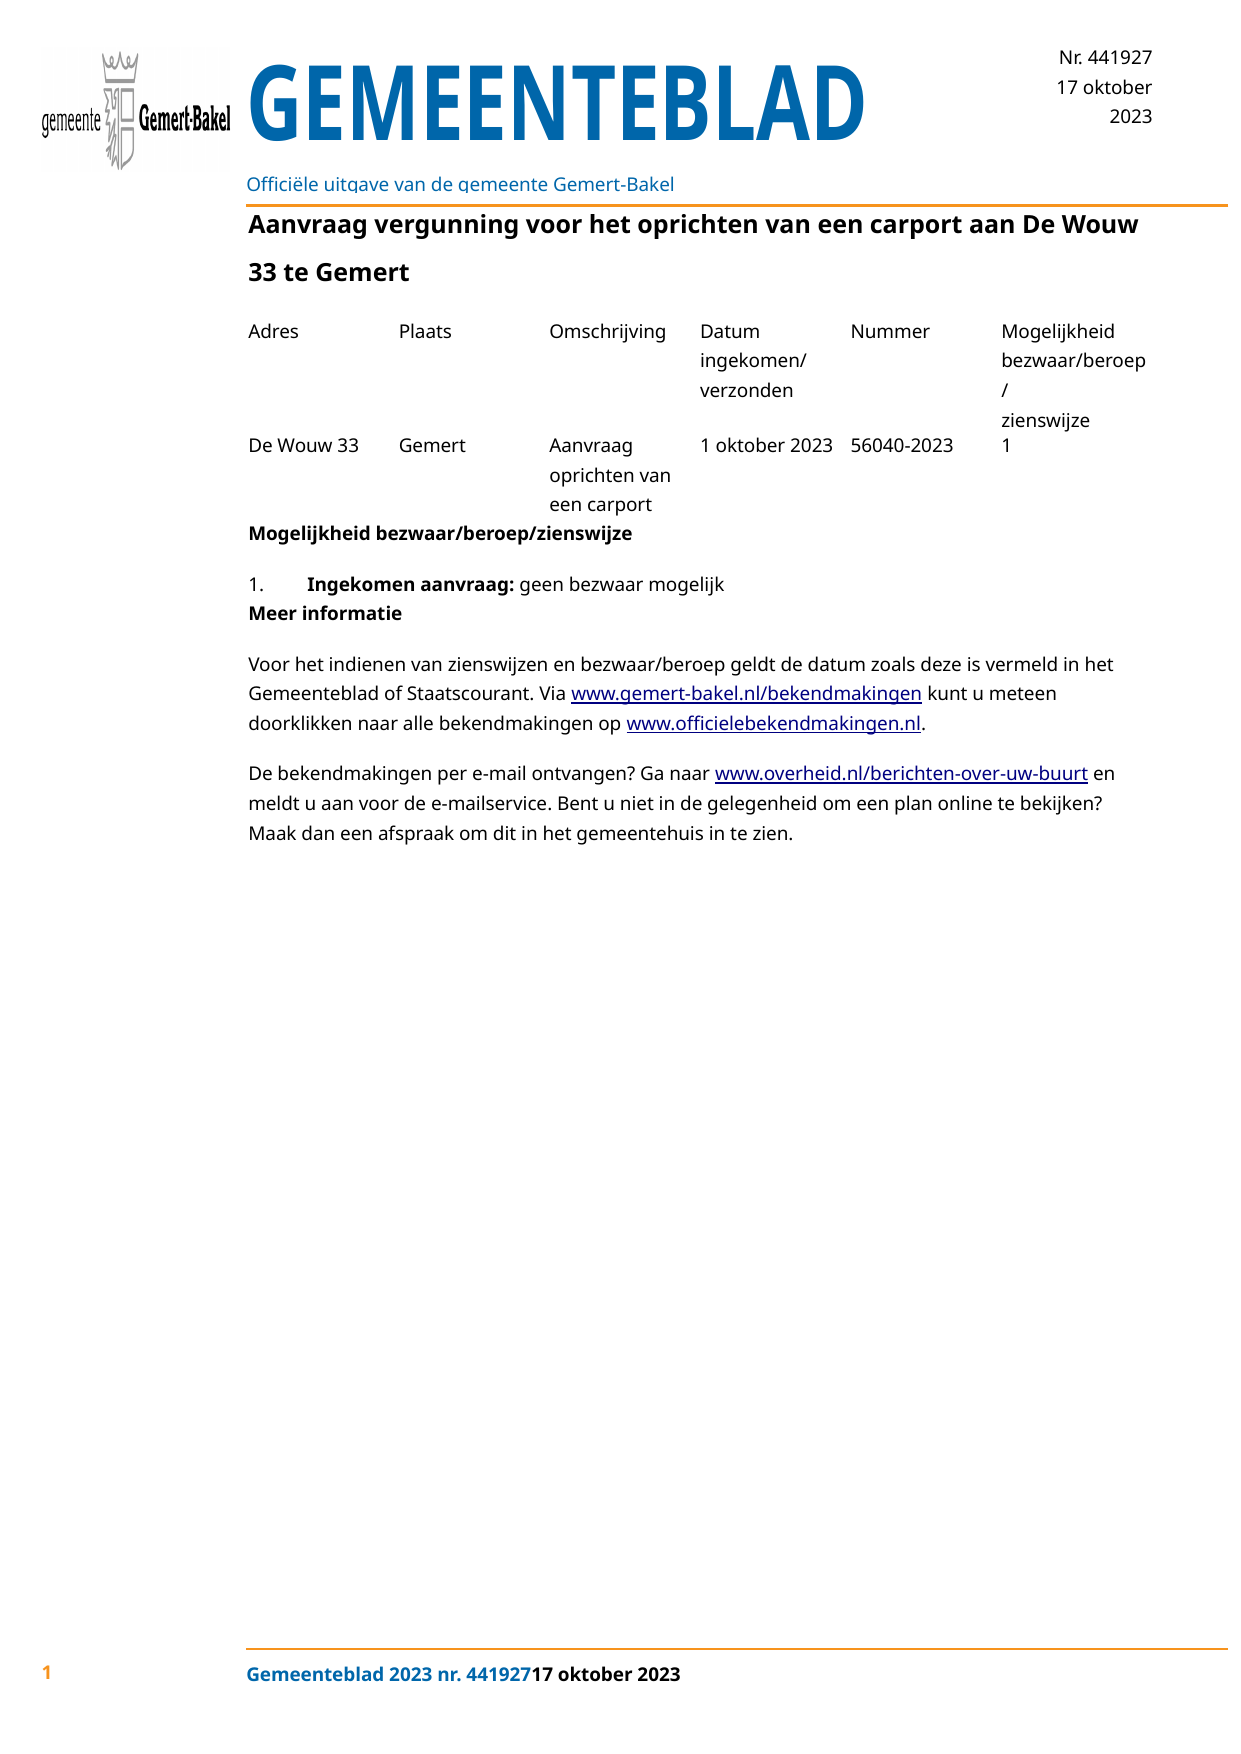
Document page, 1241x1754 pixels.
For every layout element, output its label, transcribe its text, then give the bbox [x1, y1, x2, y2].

table_cell 1 [1001, 433, 1152, 517]
list Ingekomen aanvraag: geen bezwaar mogelijk [248, 571, 1152, 597]
text Voor het indienen van zienswijzen en bezwaar/beroep geldt de datum zoals deze is vermeld in het Gemeenteblad of Staatscourant. Via www.gemert-bakel.nl/bekendmakingen kunt u meteen doorklikken naar alle bekendmakingen op www.officielebekendmakingen.nl. [248, 651, 1152, 736]
table_header Mogelijkheid bezwaar/beroep/ zienswijze [1001, 318, 1152, 432]
table_header Omschrijving [549, 318, 700, 432]
table_header Plaats [399, 318, 549, 432]
table_cell 56040-2023 [850, 433, 1001, 517]
text Aanvraag vergunning voor het oprichten van een carport aan De Wouw 33 te Gemert [248, 207, 1152, 288]
picture [41, 47, 231, 172]
table_cell De Wouw 33 [248, 433, 398, 517]
table_cell Aanvraag oprichten van een carport [549, 433, 700, 517]
text Meer informatie [248, 601, 1152, 626]
table_header Nummer [850, 318, 1001, 432]
table_cell 1 oktober 2023 [700, 433, 850, 517]
table_cell Gemert [399, 433, 549, 517]
text De bekendmakingen per e-mail ontvangen? Ga naar www.overheid.nl/berichten-over-uw-buurt en meldt u aan voor de e-mailservice. Bent u niet in de gelegenheid om een plan online te bekijken? Maak dan een afspraak om dit in het gemeentehuis in te zien. [248, 761, 1152, 846]
table_header Adres [248, 318, 398, 432]
text Mogelijkheid bezwaar/beroep/zienswijze [248, 521, 1152, 546]
table_header Datum ingekomen/ verzonden [700, 318, 850, 432]
